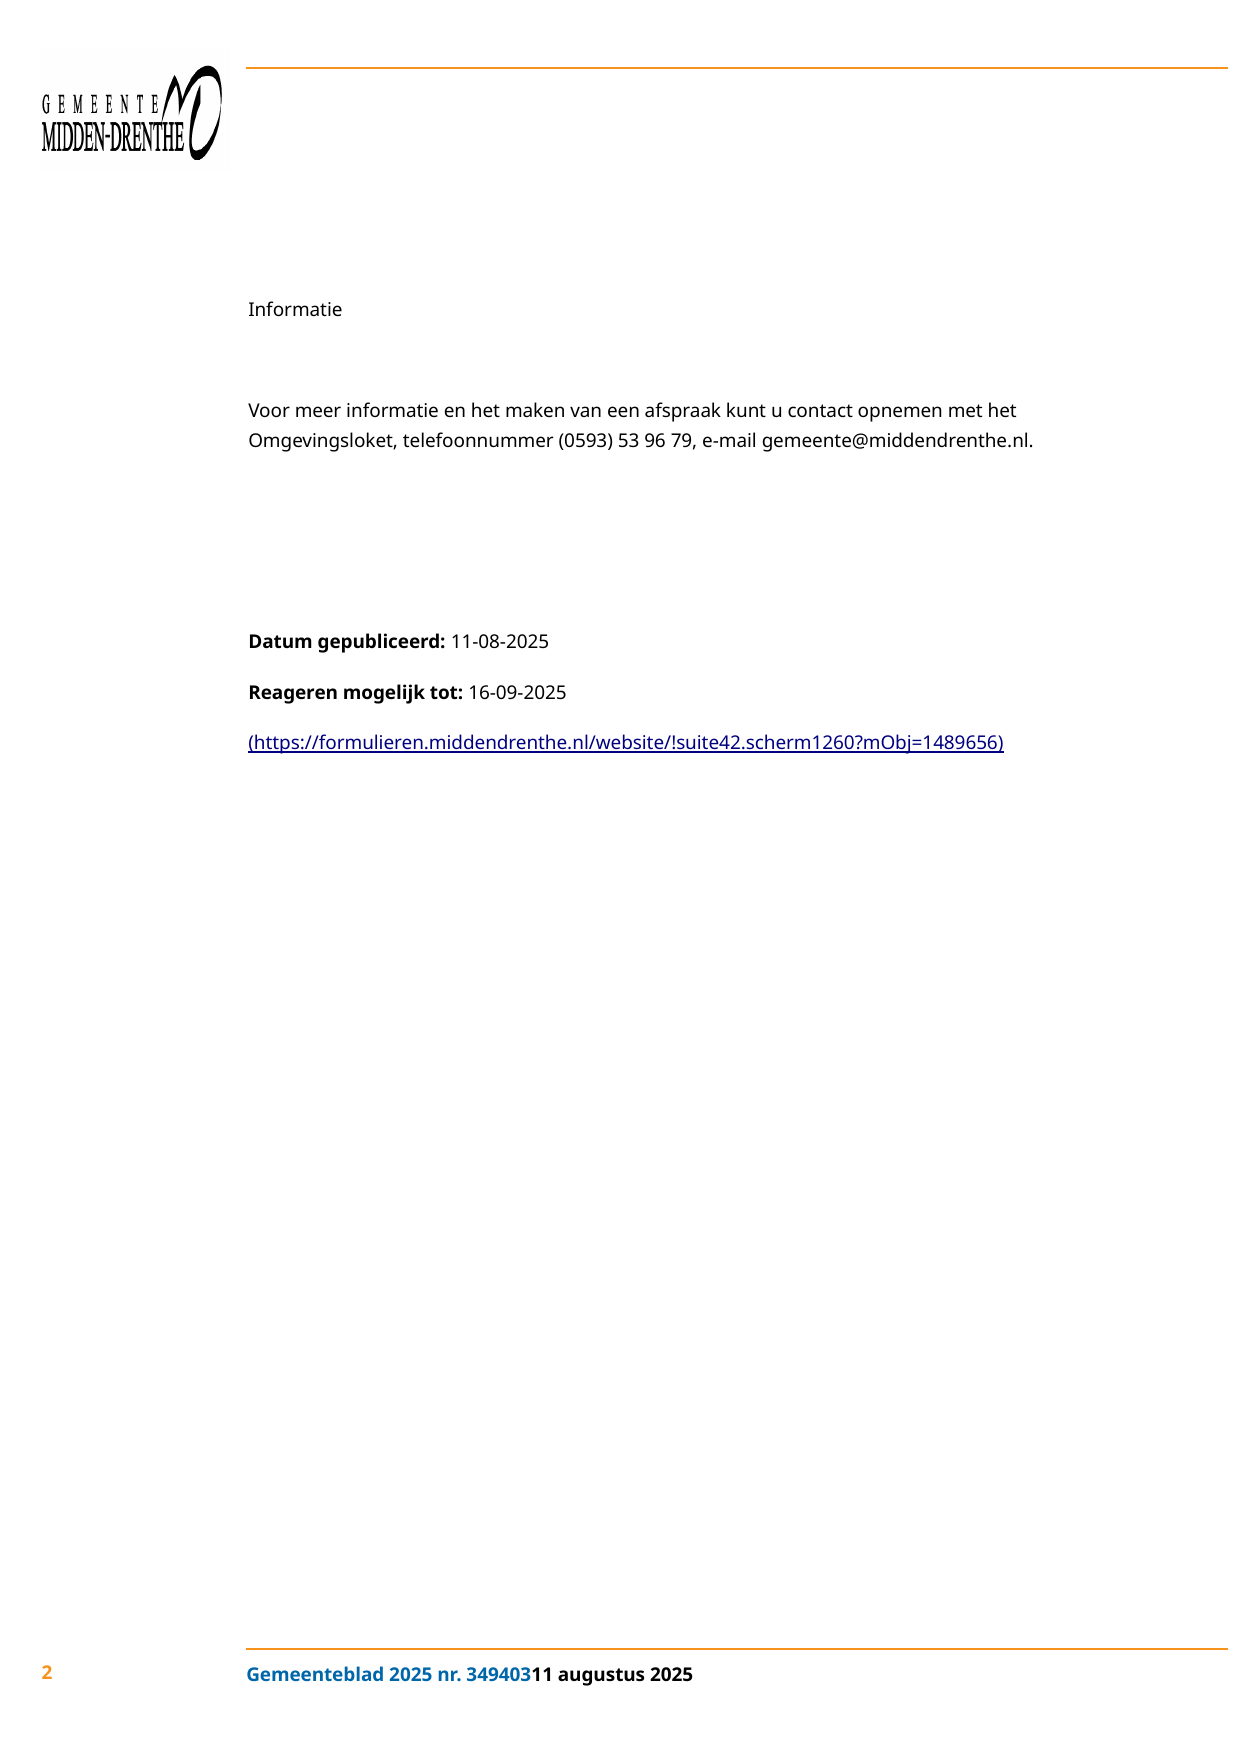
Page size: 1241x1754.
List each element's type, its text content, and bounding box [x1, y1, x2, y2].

text (https://formulieren.middendrenthe.nl/website/!suite42.scherm1260?mObj=1489656) [248, 729, 1152, 755]
text Voor meer informatie en het maken van een afspraak kunt u contact opnemen met het Omgevingsloket, telefoonnummer (0593) 53 96 79, e-mail gemeente@middendrenthe.nl. [248, 397, 1152, 453]
text Datum gepubliceerd: 11-08-2025 [248, 628, 1152, 654]
text Reageren mogelijk tot: 16-09-2025 [248, 679, 1152, 705]
picture [41, 47, 231, 172]
text Informatie [248, 296, 1152, 322]
